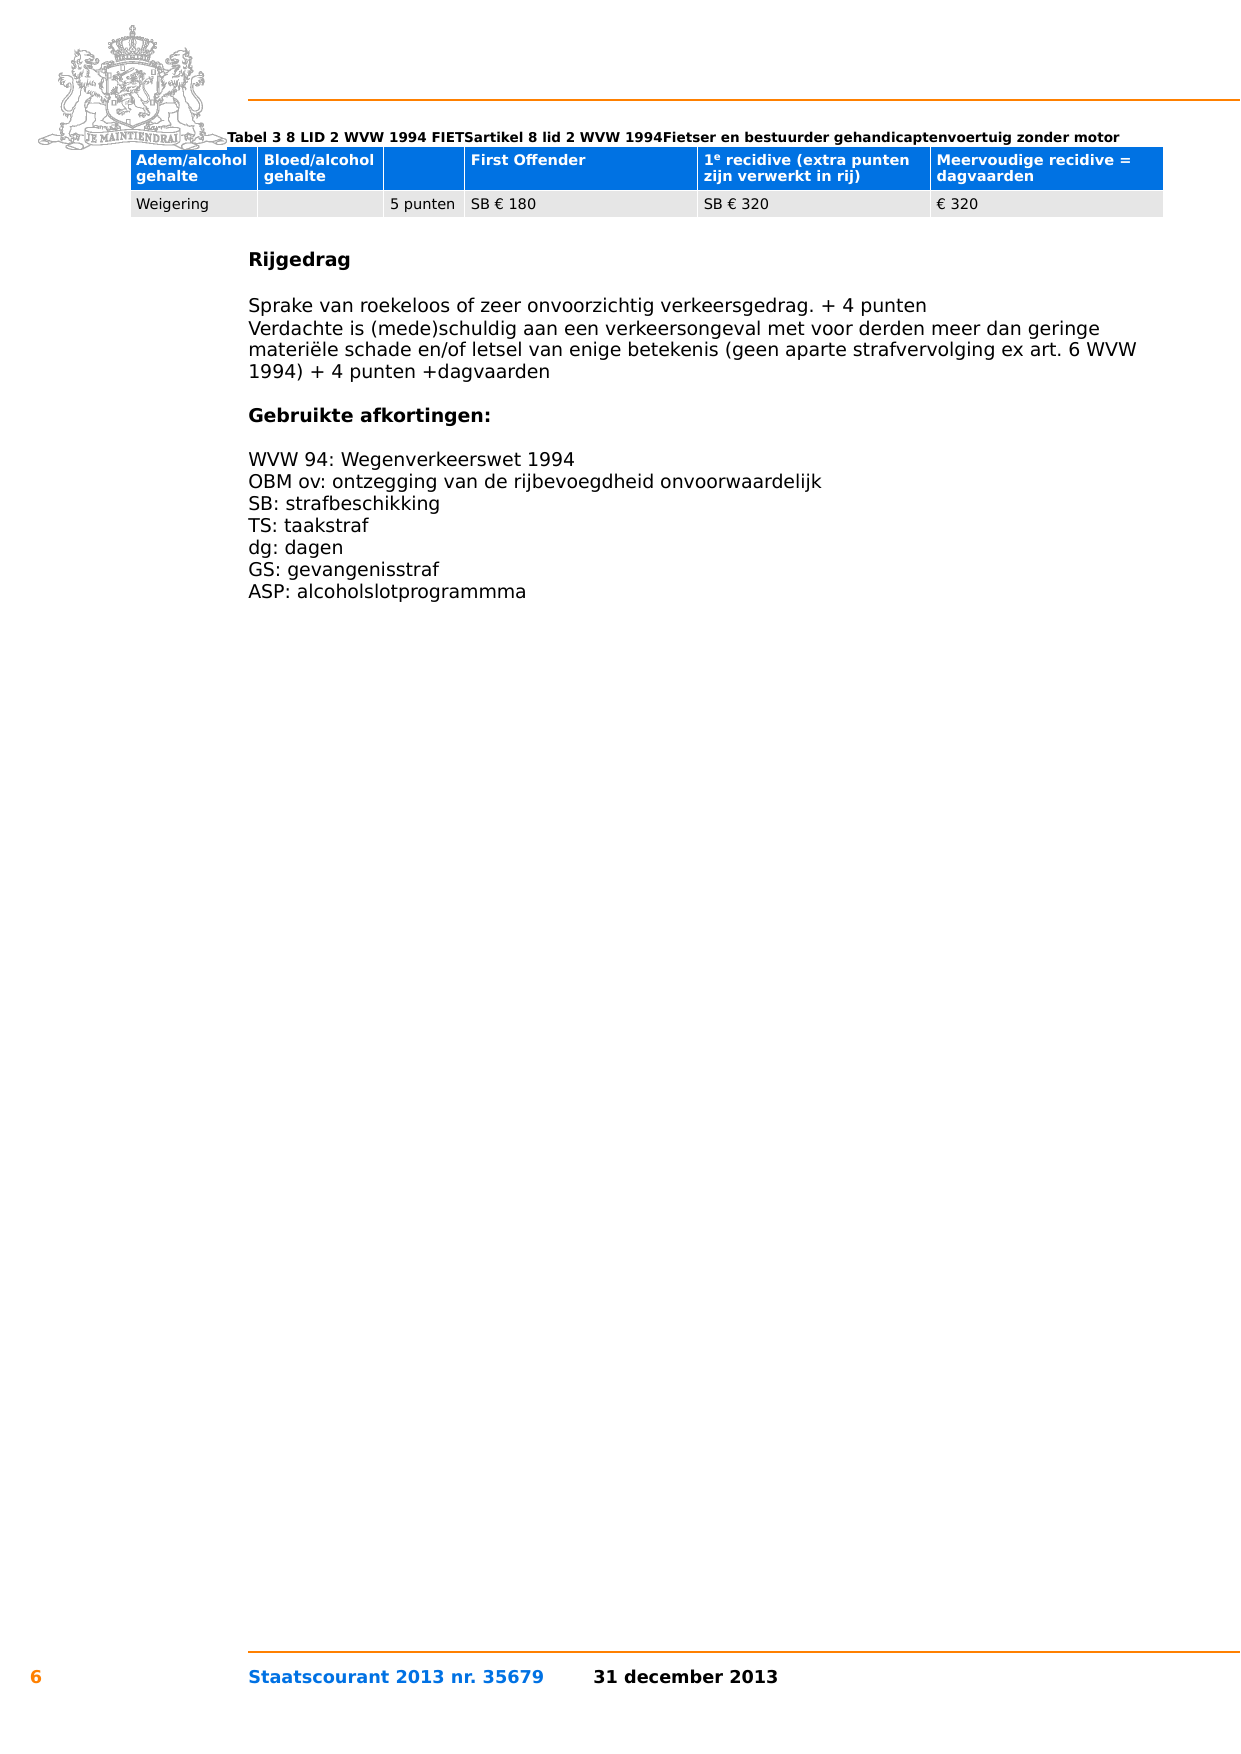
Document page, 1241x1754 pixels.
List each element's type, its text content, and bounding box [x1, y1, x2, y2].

table_cell [384, 147, 464, 190]
text WVW 94: Wegenverkeerswet 1994 [248, 449, 1163, 471]
text Verdachte is (mede)schuldig aan een verkeersongeval met voor derden meer dan geringe materiële schade en/of letsel van enige betekenis (geen aparte strafvervolging ex art. 6 WVW 1994) + 4 punten +dagvaarden [248, 317, 1163, 383]
text OBM ov: ontzegging van de rijbevoegdheid onvoorwaardelijk [248, 471, 1163, 493]
text TS: taakstraf [248, 515, 1163, 537]
text dg: dagen [248, 537, 1163, 559]
table_cell Weigering [131, 191, 257, 217]
text Gebruikte afkortingen: [248, 405, 1163, 427]
table_cell [258, 191, 383, 217]
picture [38, 25, 227, 150]
table_cell Bloed/alcohol gehalte [258, 147, 383, 190]
text GS: gevangenisstraf [248, 559, 1163, 581]
table_cell 1e recidive (extra punten zijn verwerkt in rij) [698, 147, 930, 190]
text Sprake van roekeloos of zeer onvoorzichtig verkeersgedrag. + 4 punten [248, 295, 1163, 317]
text SB: strafbeschikking [248, 493, 1163, 515]
text ASP: alcoholslotprogrammma [248, 581, 1163, 603]
table_cell SB € 320 [698, 191, 930, 217]
table_cell Meervoudige recidive = dagvaarden [931, 147, 1163, 190]
table_cell SB € 180 [465, 191, 697, 217]
table_header Tabel 3 8 LID 2 WVW 1994 FIETSartikel 8 lid 2 WVW 1994Fietser en bestuurder gehandicaptenvoertuig zonder motor [227, 130, 1163, 146]
table_cell First Offender [465, 147, 697, 190]
table_cell € 320 [931, 191, 1163, 217]
subtitle Rijgedrag [248, 248, 1163, 270]
table_cell 5 punten [384, 191, 464, 217]
table_cell Adem/alcohol gehalte [131, 147, 257, 190]
